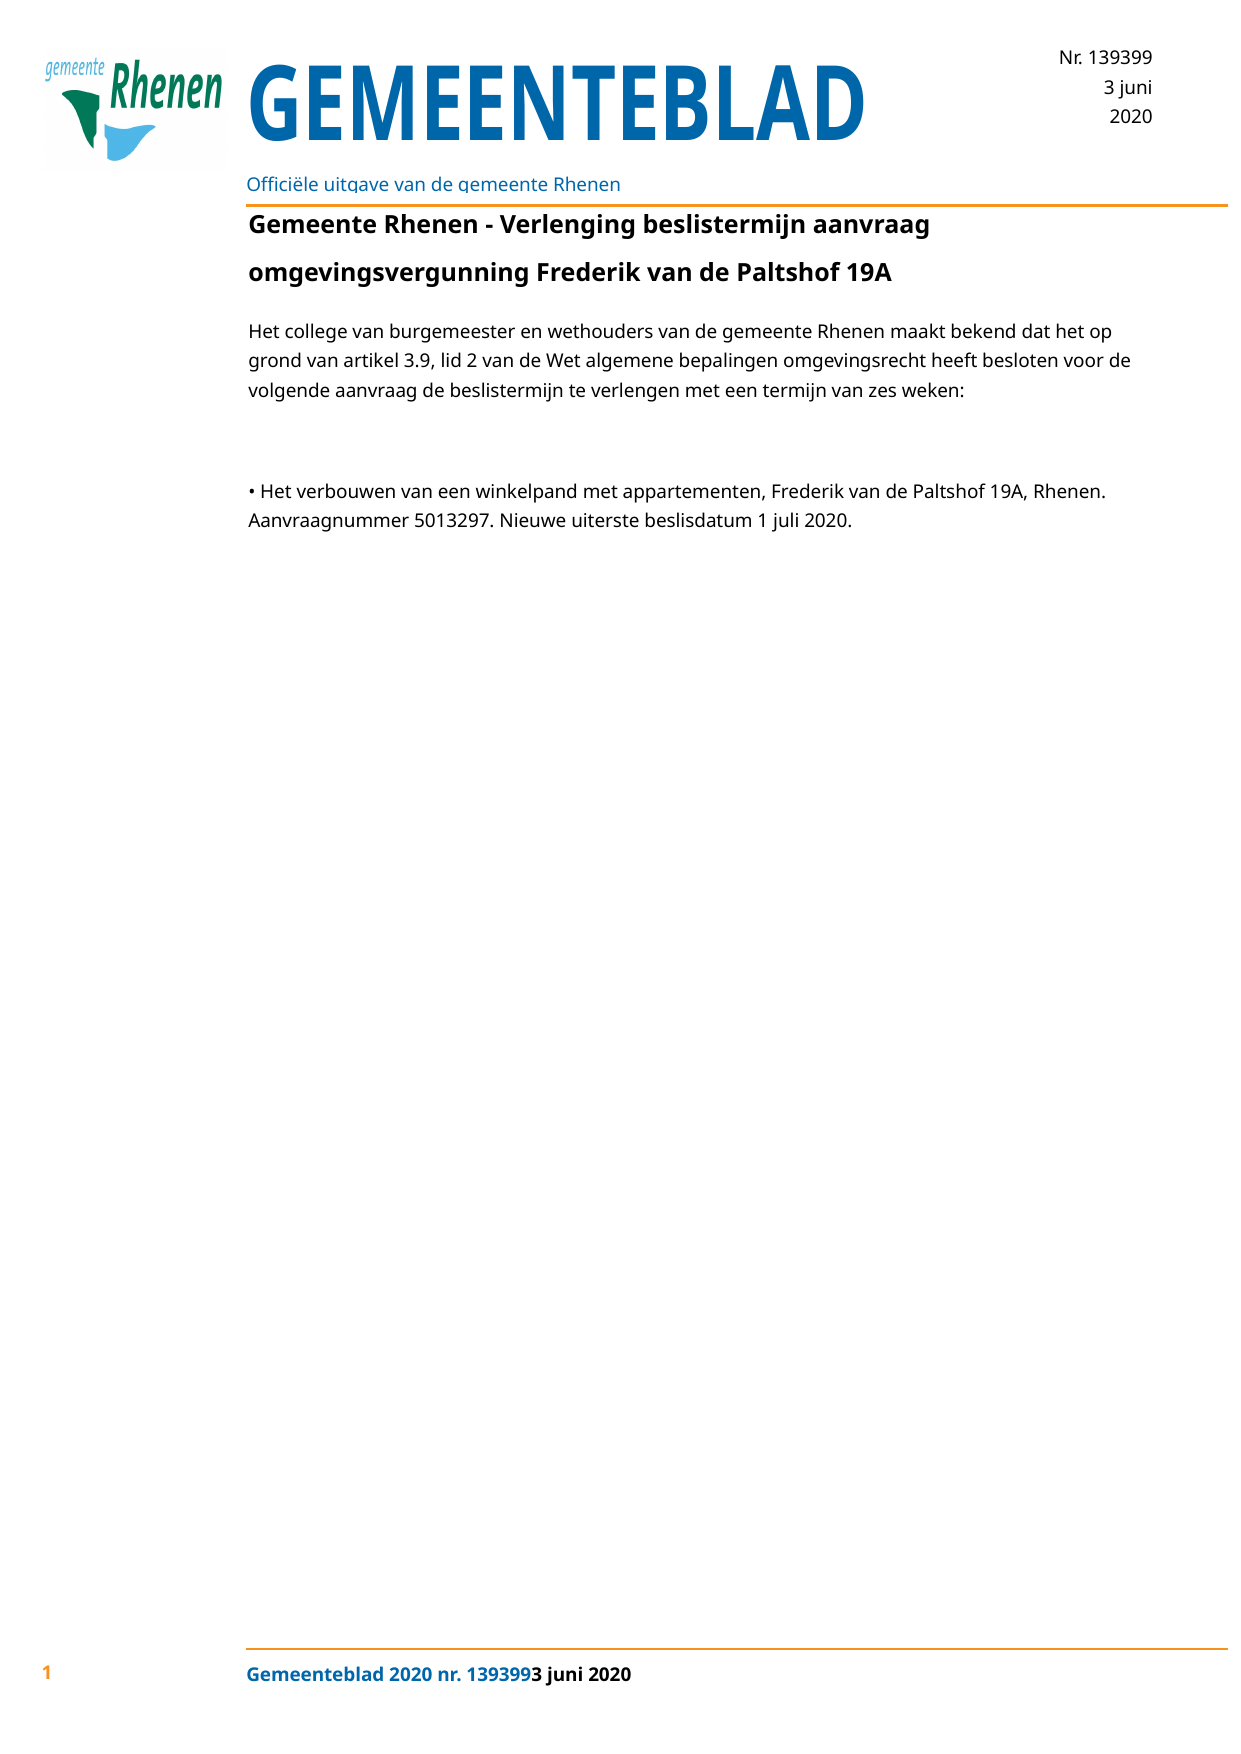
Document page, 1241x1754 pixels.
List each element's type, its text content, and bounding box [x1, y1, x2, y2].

text • Het verbouwen van een winkelpand met appartementen, Frederik van de Paltshof 19A, Rhenen. Aanvraagnummer 5013297. Nieuwe uiterste beslisdatum 1 juli 2020. [248, 478, 1152, 533]
text Gemeente Rhenen - Verlenging beslistermijn aanvraag omgevingsvergunning Frederik van de Paltshof 19A [248, 207, 1152, 288]
text Het college van burgemeester en wethouders van de gemeente Rhenen maakt bekend dat het op grond van artikel 3.9, lid 2 van de Wet algemene bepalingen omgevingsrecht heeft besloten voor de volgende aanvraag de beslistermijn te verlengen met een termijn van zes weken: [248, 318, 1152, 403]
picture [41, 47, 231, 172]
